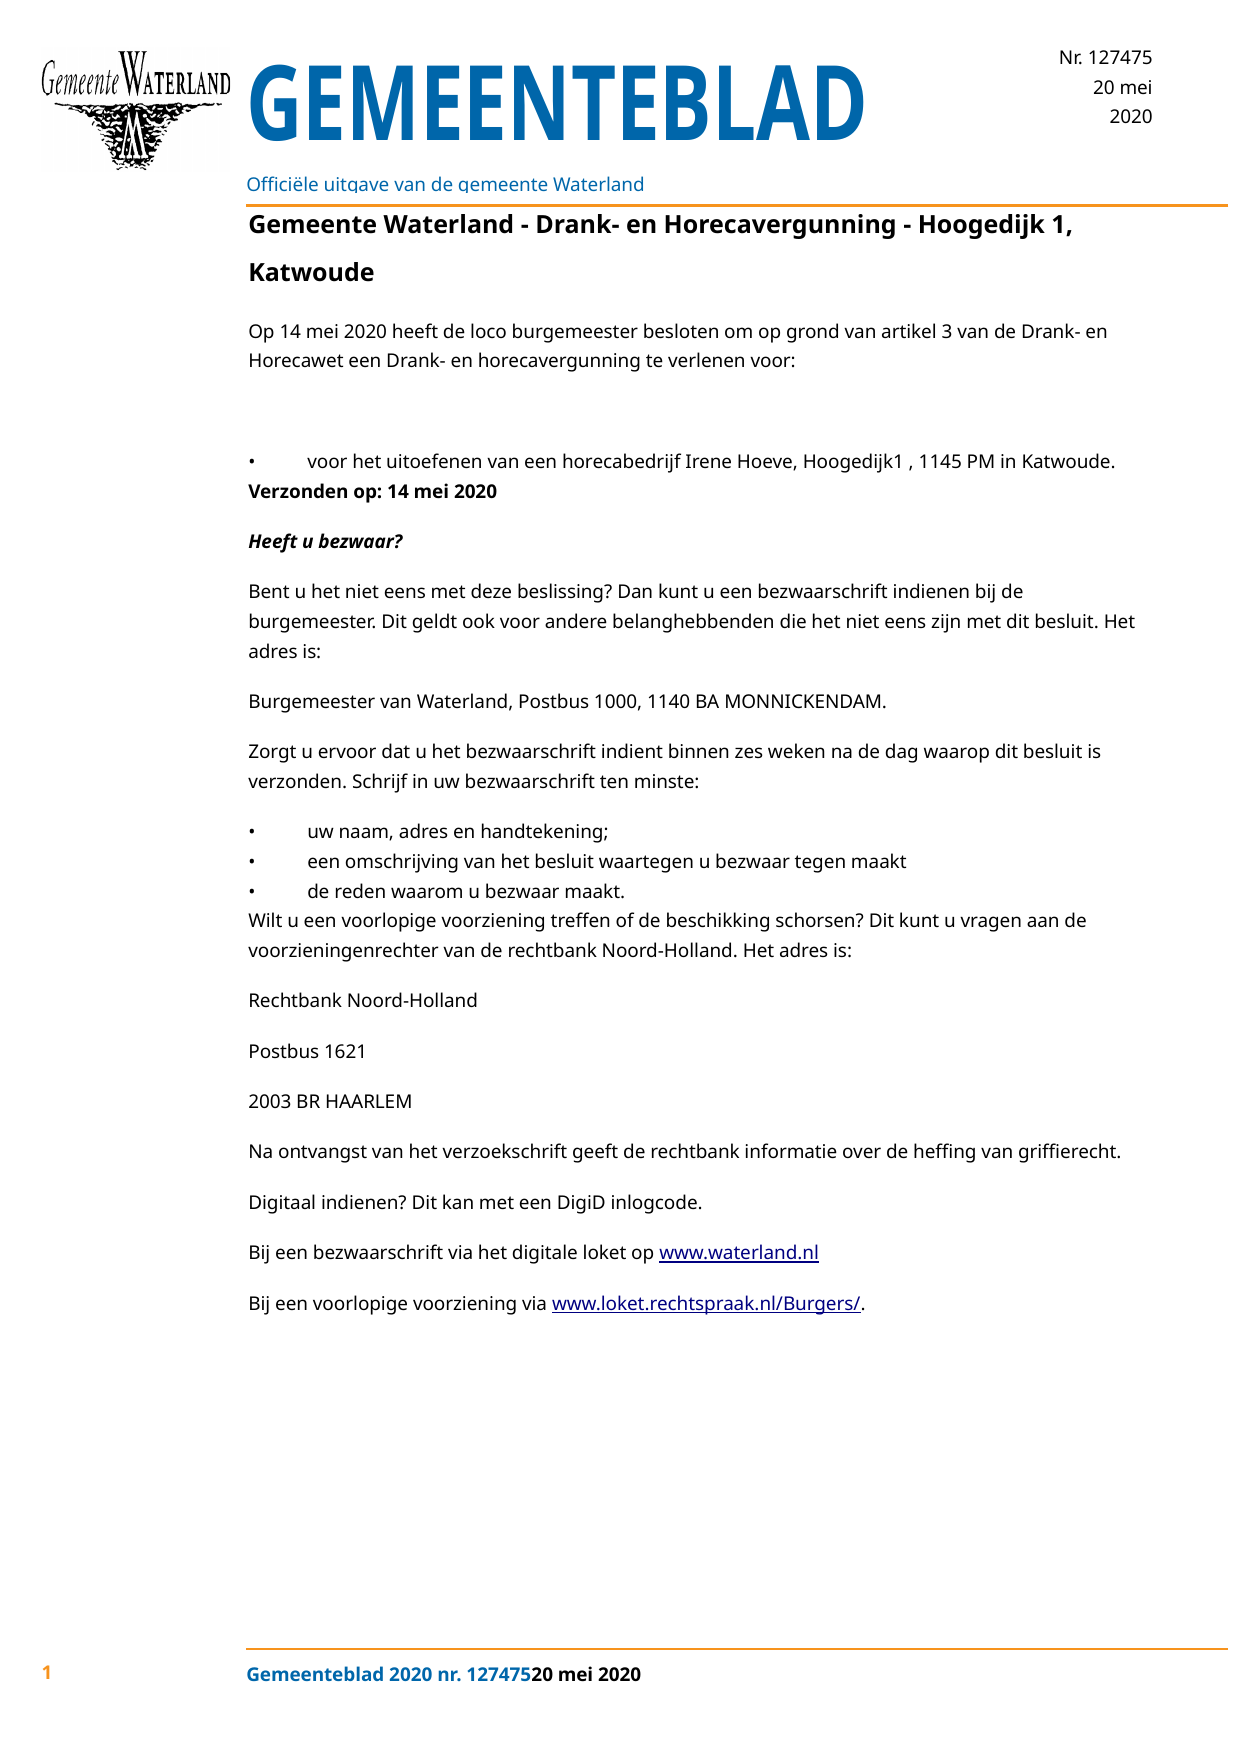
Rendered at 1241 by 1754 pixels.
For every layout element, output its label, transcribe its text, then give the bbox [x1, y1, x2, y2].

picture [41, 47, 231, 172]
text Postbus 1621 [248, 1038, 1152, 1064]
text Heeft u bezwaar? [248, 528, 1152, 554]
text Verzonden op: 14 mei 2020 [248, 478, 1152, 504]
text Rechtbank Noord-Holland [248, 987, 1152, 1013]
text Zorgt u ervoor dat u het bezwaarschrift indient binnen zes weken na de dag waarop dit besluit is verzonden. Schrijf in uw bezwaarschrift ten minste: [248, 739, 1152, 794]
list uw naam, adres en handtekening; [248, 819, 1152, 844]
text Burgemeester van Waterland, Postbus 1000, 1140 BA MONNICKENDAM. [248, 688, 1152, 714]
text Digitaal indienen? Dit kan met een DigiD inlogcode. [248, 1189, 1152, 1215]
text Wilt u een voorlopige voorziening treffen of de beschikking schorsen? Dit kunt u vragen aan de voorzieningenrechter van de rechtbank Noord-Holland. Het adres is: [248, 907, 1152, 963]
text Bij een voorlopige voorziening via www.loket.rechtspraak.nl/Burgers/. [248, 1290, 1152, 1316]
text Bij een bezwaarschrift via het digitale loket op www.waterland.nl [248, 1239, 1152, 1265]
text Op 14 mei 2020 heeft de loco burgemeester besloten om op grond van artikel 3 van de Drank- en Horecawet een Drank- en horecavergunning te verlenen voor: [248, 318, 1152, 373]
text 2003 BR HAARLEM [248, 1088, 1152, 1114]
list een omschrijving van het besluit waartegen u bezwaar tegen maakt [248, 848, 1152, 874]
text Na ontvangst van het verzoekschrift geeft de rechtbank informatie over de heffing van griffierecht. [248, 1139, 1152, 1164]
text Bent u het niet eens met deze beslissing? Dan kunt u een bezwaarschrift indienen bij de burgemeester. Dit geldt ook voor andere belanghebbenden die het niet eens zijn met dit besluit. Het adres is: [248, 579, 1152, 664]
list voor het uitoefenen van een horecabedrijf Irene Hoeve, Hoogedijk1 , 1145 PM in Katwoude. [248, 448, 1152, 474]
text Gemeente Waterland - Drank- en Horecavergunning - Hoogedijk 1, Katwoude [248, 207, 1152, 288]
list de reden waarom u bezwaar maakt. [248, 878, 1152, 904]
